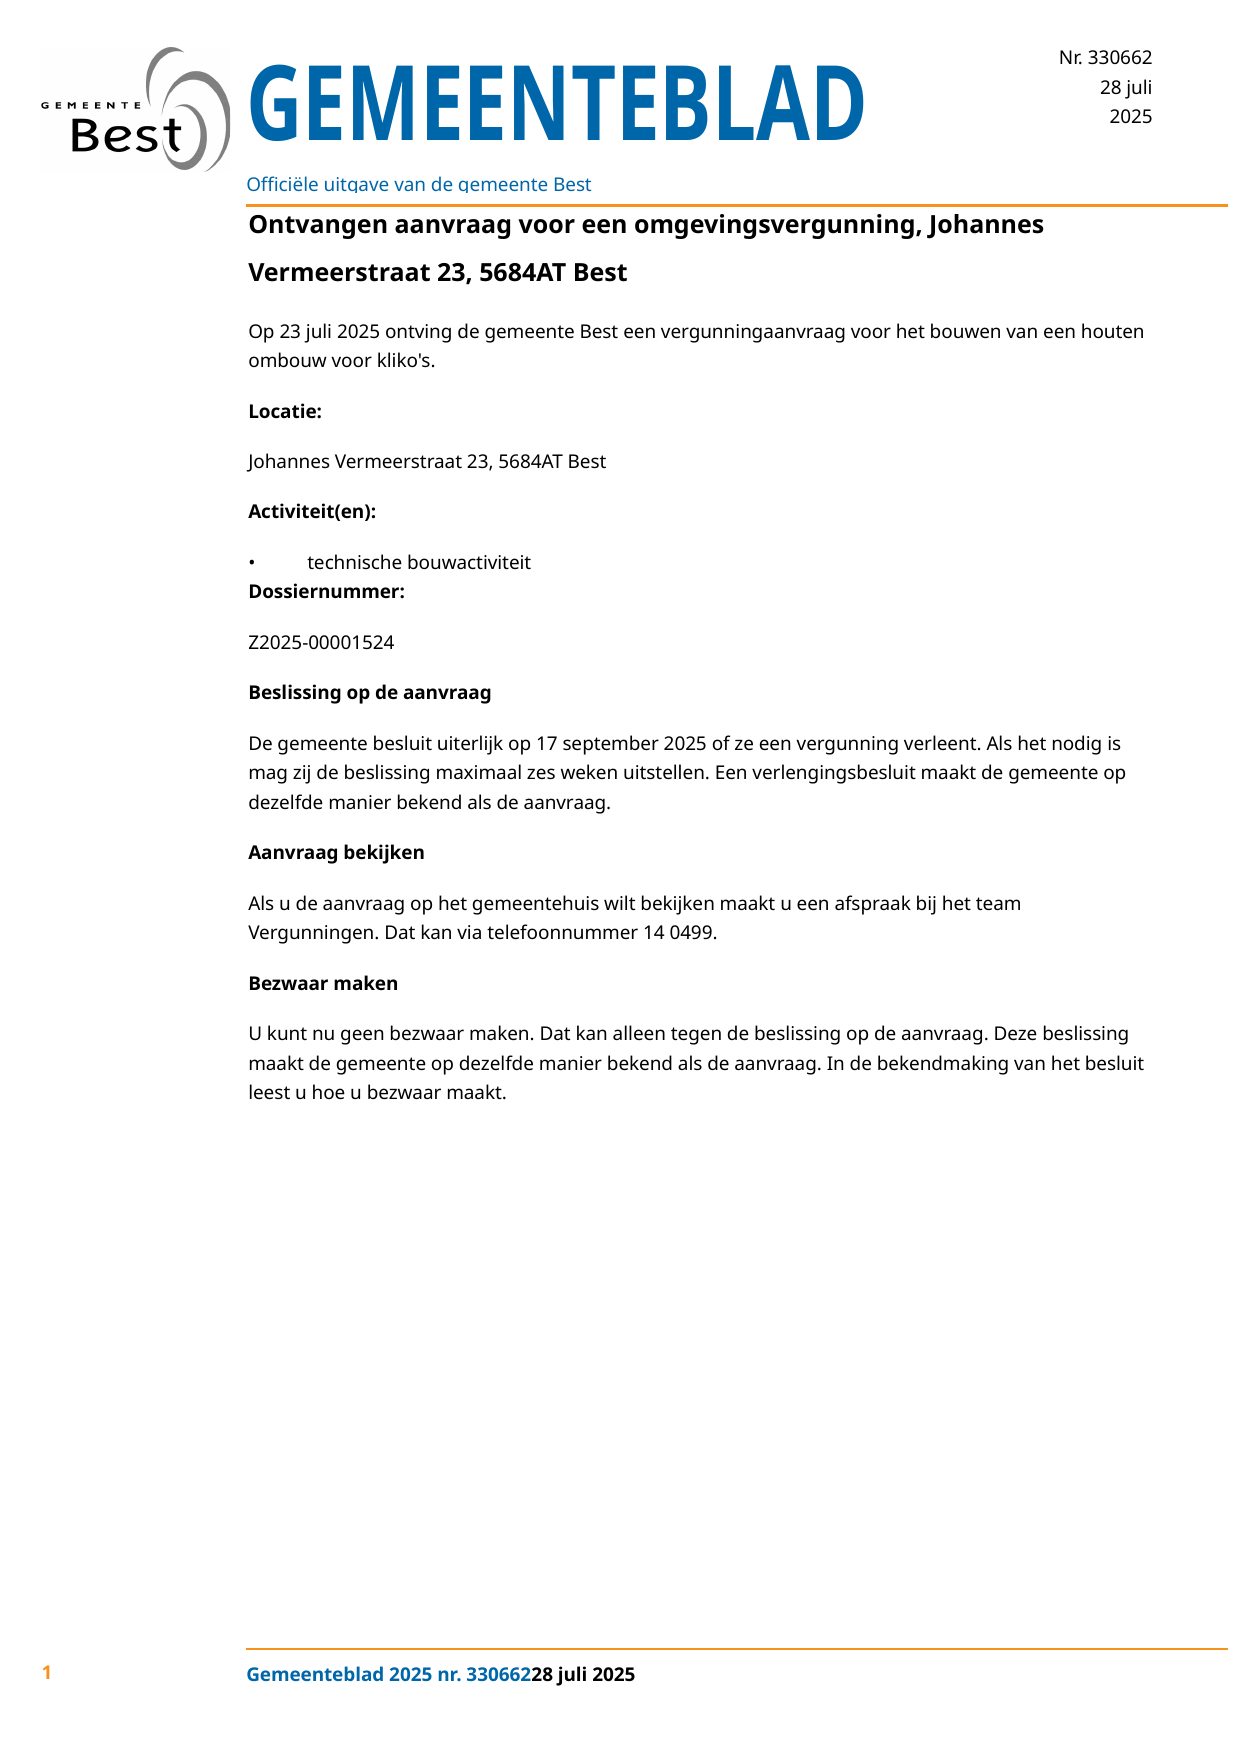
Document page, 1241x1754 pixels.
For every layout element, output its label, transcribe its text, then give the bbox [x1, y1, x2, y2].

picture [41, 47, 231, 172]
text Locatie: [248, 398, 1152, 424]
text Bezwaar maken [248, 970, 1152, 996]
text Z2025-00001524 [248, 629, 1152, 655]
text De gemeente besluit uiterlijk op 17 september 2025 of ze een vergunning verleent. Als het nodig is mag zij de beslissing maximaal zes weken uitstellen. Een verlengingsbesluit maakt de gemeente op dezelfde manier bekend als de aanvraag. [248, 730, 1152, 815]
text Aanvraag bekijken [248, 839, 1152, 865]
text U kunt nu geen bezwaar maken. Dat kan alleen tegen de beslissing op de aanvraag. Deze beslissing maakt de gemeente op dezelfde manier bekend als de aanvraag. In de bekendmaking van het besluit leest u hoe u bezwaar maakt. [248, 1020, 1152, 1105]
text Als u de aanvraag op het gemeentehuis wilt bekijken maakt u een afspraak bij het team Vergunningen. Dat kan via telefoonnummer 14 0499. [248, 890, 1152, 945]
text Op 23 juli 2025 ontving de gemeente Best een vergunningaanvraag voor het bouwen van een houten ombouw voor kliko's. [248, 318, 1152, 373]
text Activiteit(en): [248, 499, 1152, 524]
list technische bouwactiviteit [248, 549, 1152, 575]
text Dossiernummer: [248, 579, 1152, 604]
text Johannes Vermeerstraat 23, 5684AT Best [248, 448, 1152, 474]
text Ontvangen aanvraag voor een omgevingsvergunning, Johannes Vermeerstraat 23, 5684AT Best [248, 207, 1152, 288]
text Beslissing op de aanvraag [248, 679, 1152, 705]
